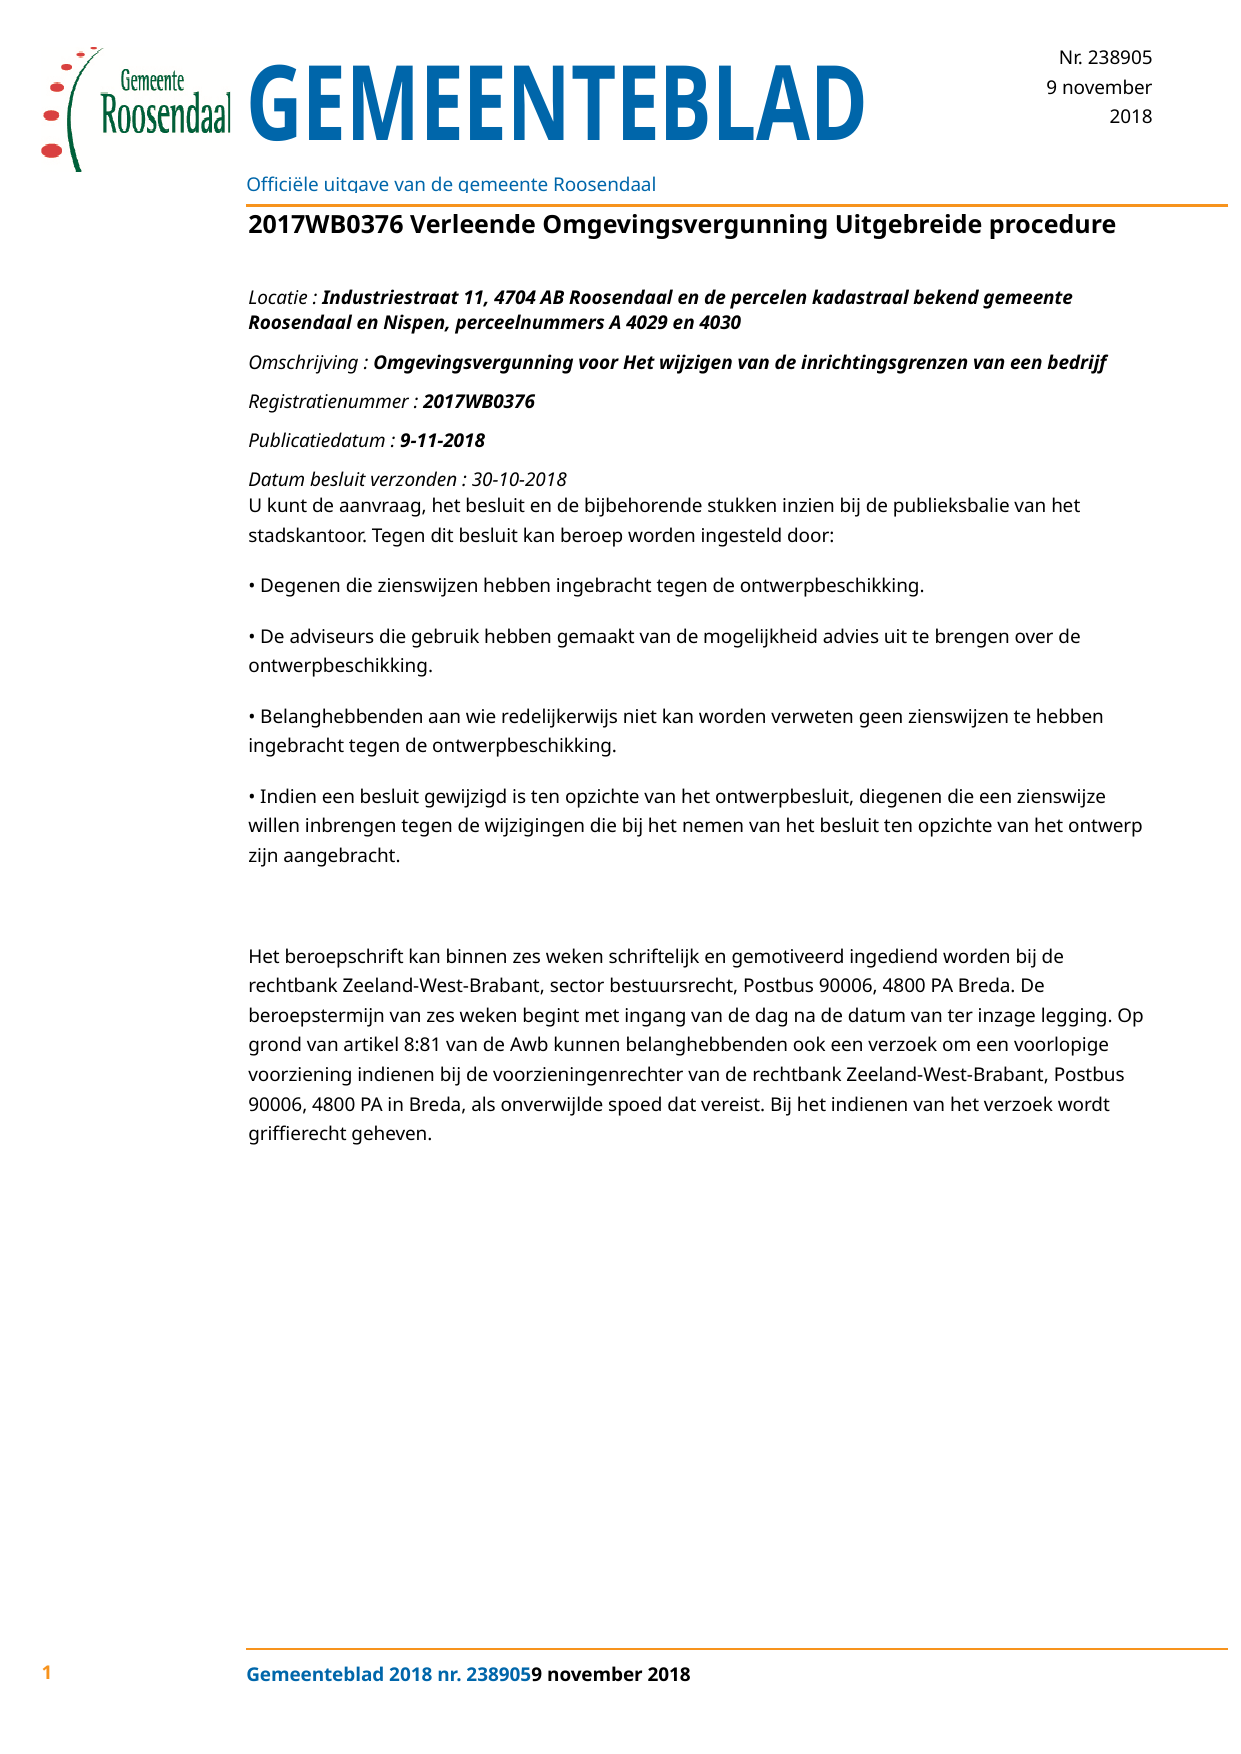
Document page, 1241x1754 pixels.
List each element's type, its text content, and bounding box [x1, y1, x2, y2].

text Registratienummer : 2017WB0376 [248, 388, 1152, 414]
text Het beroepschrift kan binnen zes weken schriftelijk en gemotiveerd ingediend worden bij de rechtbank Zeeland-West-Brabant, sector bestuursrecht, Postbus 90006, 4800 PA Breda. De beroepstermijn van zes weken begint met ingang van de dag na de datum van ter inzage legging. Op grond van artikel 8:81 van de Awb kunnen belanghebbenden ook een verzoek om een voorlopige voorziening indienen bij de voorzieningenrechter van de rechtbank Zeeland-West-Brabant, Postbus 90006, 4800 PA in Breda, als onverwijlde spoed dat vereist. Bij het indienen van het verzoek wordt griffierecht geheven. [248, 943, 1152, 1146]
text Publicatiedatum : 9-11-2018 [248, 427, 1152, 453]
text • De adviseurs die gebruik hebben gemaakt van de mogelijkheid advies uit te brengen over de ontwerpbeschikking. [248, 623, 1152, 678]
picture [41, 47, 231, 172]
text • Indien een besluit gewijzigd is ten opzichte van het ontwerpbesluit, diegenen die een zienswijze willen inbrengen tegen de wijzigingen die bij het nemen van het besluit ten opzichte van het ontwerp zijn aangebracht. [248, 783, 1152, 868]
text • Degenen die zienswijzen hebben ingebracht tegen de ontwerpbeschikking. [248, 572, 1152, 598]
text • Belanghebbenden aan wie redelijkerwijs niet kan worden verweten geen zienswijzen te hebben ingebracht tegen de ontwerpbeschikking. [248, 703, 1152, 758]
text 2017WB0376 Verleende Omgevingsvergunning Uitgebreide procedure [248, 207, 1152, 241]
text Locatie : Industriestraat 11, 4704 AB Roosendaal en de percelen kadastraal bekend gemeente Roosendaal en Nispen, perceelnummers A 4029 en 4030 [248, 284, 1152, 335]
text U kunt de aanvraag, het besluit en de bijbehorende stukken inzien bij de publieksbalie van het stadskantoor. Tegen dit besluit kan beroep worden ingesteld door: [248, 492, 1152, 548]
text Omschrijving : Omgevingsvergunning voor Het wijzigen van de inrichtingsgrenzen van een bedrijf [248, 349, 1152, 374]
text Datum besluit verzonden : 30-10-2018 [248, 467, 1152, 492]
